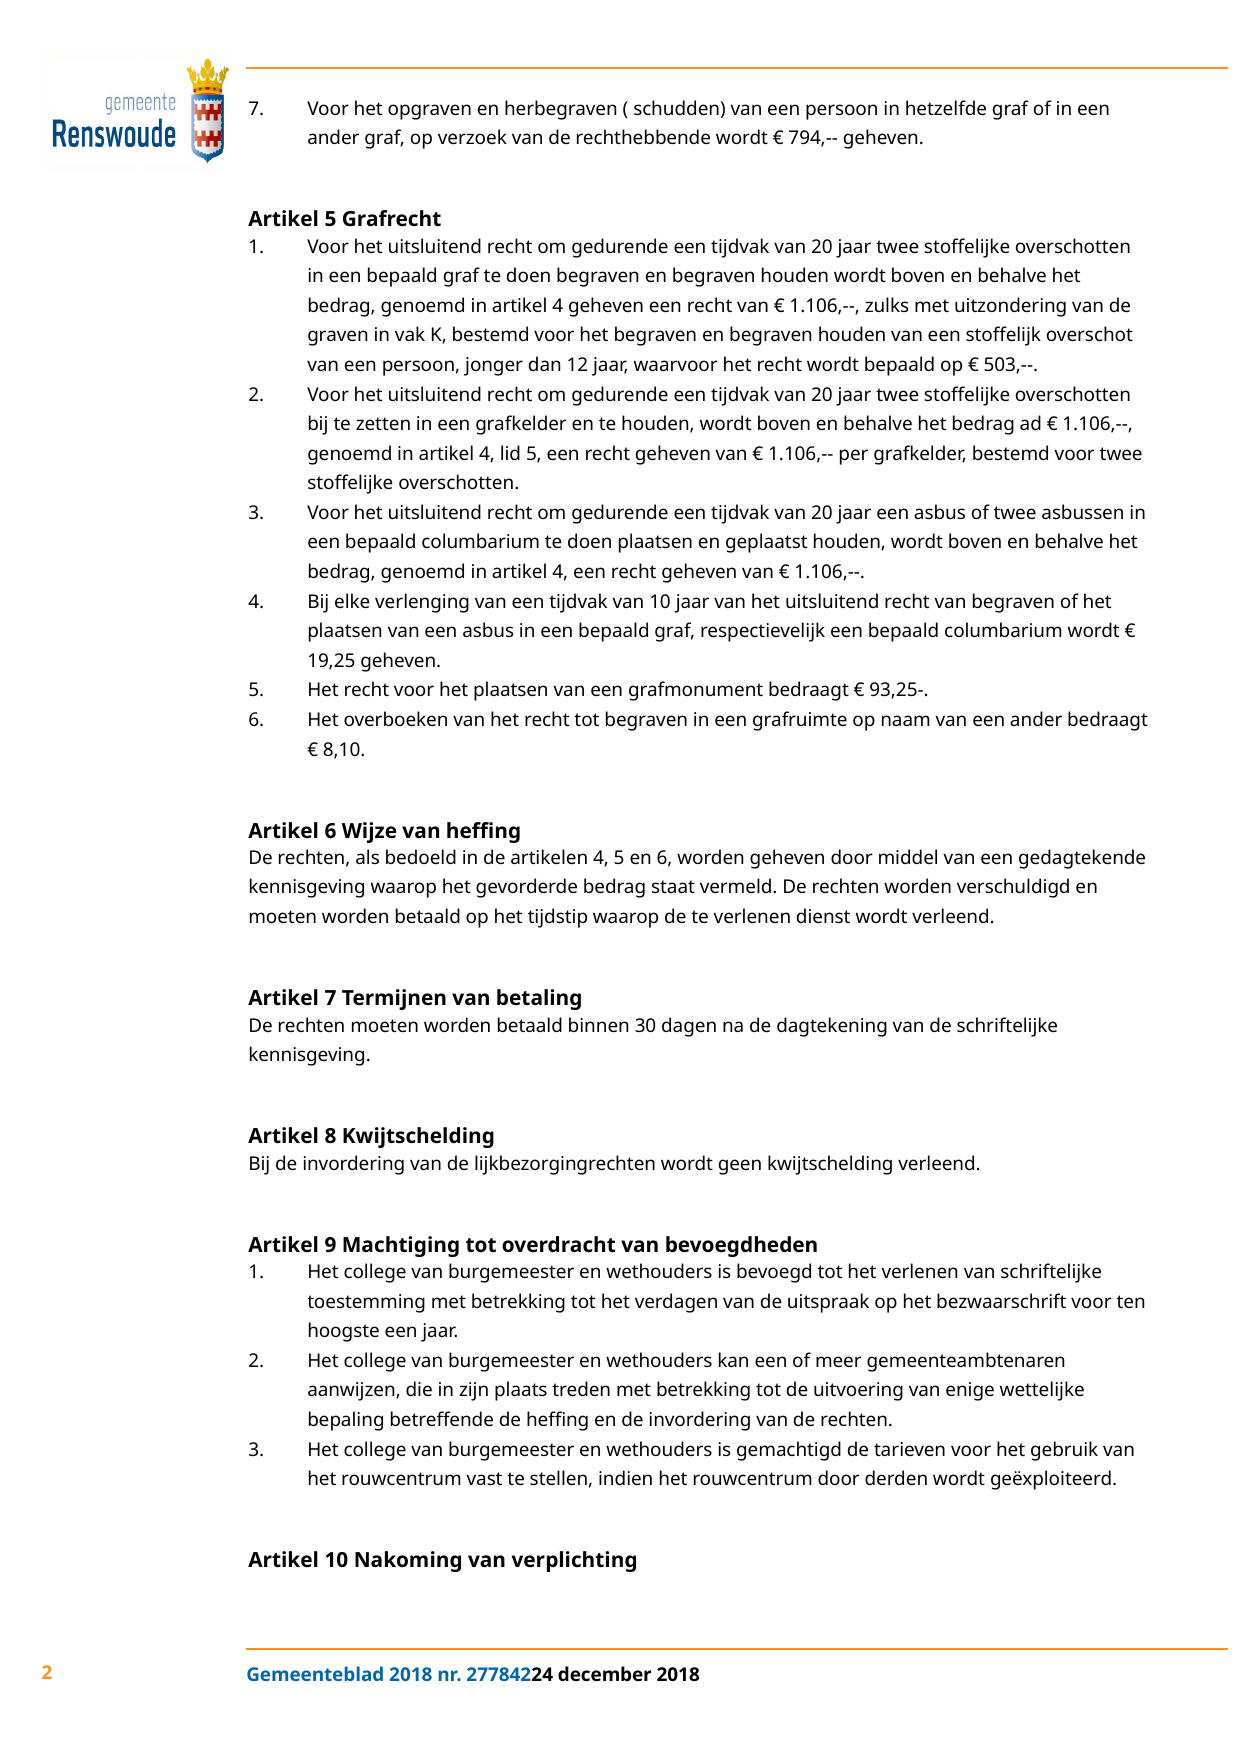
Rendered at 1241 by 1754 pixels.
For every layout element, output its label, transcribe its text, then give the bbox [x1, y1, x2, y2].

picture [41, 47, 231, 172]
text Artikel 7 Termijnen van betaling [248, 983, 1152, 1012]
list Bij elke verlenging van een tijdvak van 10 jaar van het uitsluitend recht van begraven of het plaatsen van een asbus in een bepaald graf, respectievelijk een bepaald columbarium wordt € 19,25 geheven. [248, 588, 1152, 673]
list Het college van burgemeester en wethouders is gemachtigd de tarieven voor het gebruik van het rouwcentrum vast te stellen, indien het rouwcentrum door derden wordt geëxploiteerd. [248, 1436, 1152, 1491]
list Voor het uitsluitend recht om gedurende een tijdvak van 20 jaar twee stoffelijke overschotten bij te zetten in een grafkelder en te houden, wordt boven en behalve het bedrag ad € 1.106,--, genoemd in artikel 4, lid 5, een recht geheven van € 1.106,-- per grafkelder, bestemd voor twee stoffelijke overschotten. [248, 381, 1152, 495]
text Artikel 9 Machtiging tot overdracht van bevoegdheden [248, 1230, 1152, 1258]
list Voor het uitsluitend recht om gedurende een tijdvak van 20 jaar een asbus of twee asbussen in een bepaald columbarium te doen plaatsen en geplaatst houden, wordt boven en behalve het bedrag, genoemd in artikel 4, een recht geheven van € 1.106,--. [248, 499, 1152, 584]
list Voor het uitsluitend recht om gedurende een tijdvak van 20 jaar twee stoffelijke overschotten in een bepaald graf te doen begraven en begraven houden wordt boven en behalve het bedrag, genoemd in artikel 4 geheven een recht van € 1.106,--, zulks met uitzondering van de graven in vak K, bestemd voor het begraven en begraven houden van een stoffelijk overschot van een persoon, jonger dan 12 jaar, waarvoor het recht wordt bepaald op € 503,--. [248, 233, 1152, 377]
text De rechten, als bedoeld in de artikelen 4, 5 en 6, worden geheven door middel van een gedagtekende kennisgeving waarop het gevorderde bedrag staat vermeld. De rechten worden verschuldigd en moeten worden betaald op het tijdstip waarop de te verlenen dienst wordt verleend. [248, 844, 1152, 929]
list Het recht voor het plaatsen van een grafmonument bedraagt € 93,25-. [248, 677, 1152, 702]
text Artikel 6 Wijze van heffing [248, 816, 1152, 844]
text Artikel 8 Kwijtschelding [248, 1121, 1152, 1150]
text Bij de invordering van de lijkbezorgingrechten wordt geen kwijtschelding verleend. [248, 1150, 1152, 1176]
list Het college van burgemeester en wethouders is bevoegd tot het verlenen van schriftelijke toestemming met betrekking tot het verdagen van de uitspraak op het bezwaarschrift voor ten hoogste een jaar. [248, 1258, 1152, 1343]
text Artikel 10 Nakoming van verplichting [248, 1545, 1152, 1574]
text Artikel 5 Grafrecht [248, 204, 1152, 233]
list Het college van burgemeester en wethouders kan een of meer gemeenteambtenaren aanwijzen, die in zijn plaats treden met betrekking tot de uitvoering van enige wettelijke bepaling betreffende de heffing en de invordering van de rechten. [248, 1347, 1152, 1432]
list Voor het opgraven en herbegraven ( schudden) van een persoon in hetzelfde graf of in een ander graf, op verzoek van de rechthebbende wordt € 794,-- geheven. [248, 95, 1152, 150]
list Het overboeken van het recht tot begraven in een grafruimte op naam van een ander bedraagt € 8,10. [248, 706, 1152, 761]
text De rechten moeten worden betaald binnen 30 dagen na de dagtekening van de schriftelijke kennisgeving. [248, 1012, 1152, 1067]
